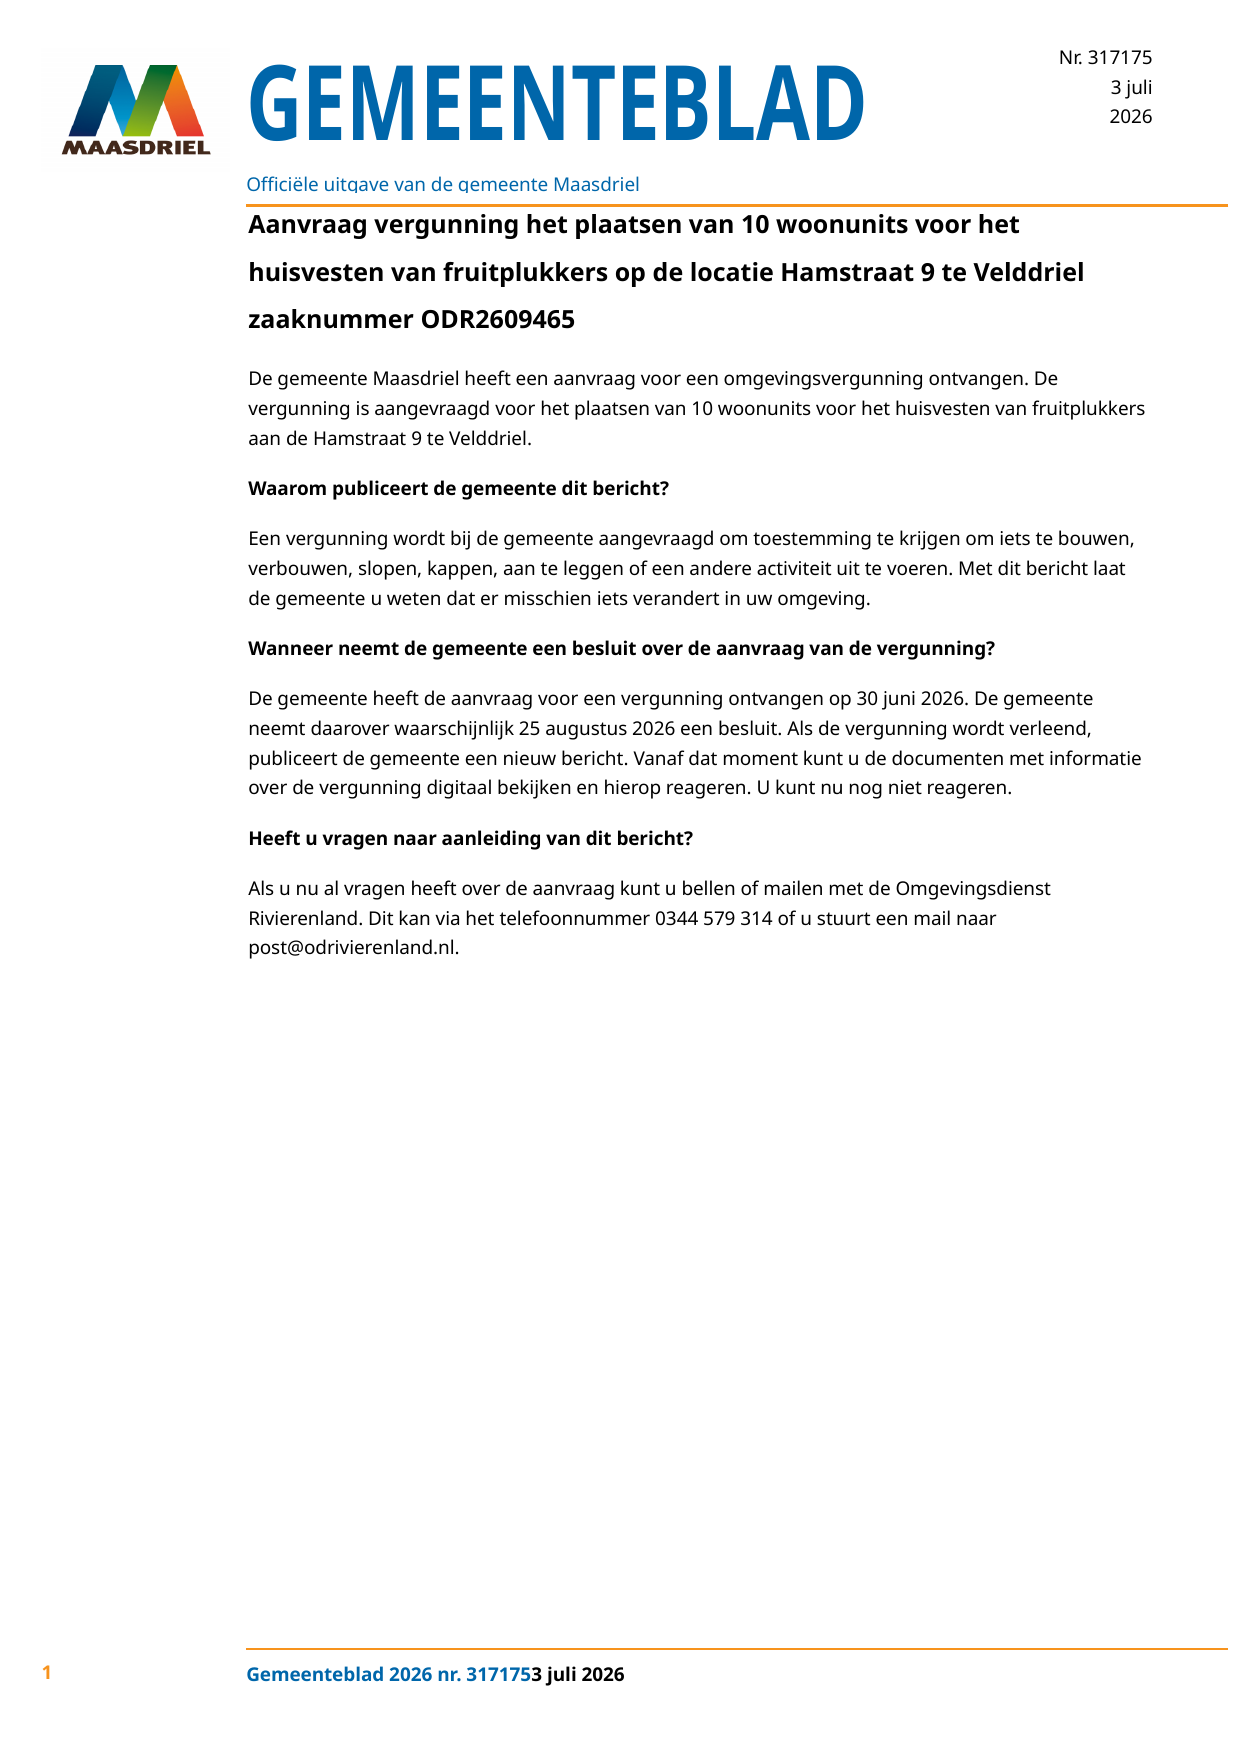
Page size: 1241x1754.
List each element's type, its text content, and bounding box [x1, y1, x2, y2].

text Een vergunning wordt bij de gemeente aangevraagd om toestemming te krijgen om iets te bouwen, verbouwen, slopen, kappen, aan te leggen of een andere activiteit uit te voeren. Met dit bericht laat de gemeente u weten dat er misschien iets verandert in uw omgeving. [248, 526, 1152, 610]
picture [41, 47, 231, 172]
text Waarom publiceert de gemeente dit bericht? [248, 475, 1152, 501]
text Wanneer neemt de gemeente een besluit over de aanvraag van de vergunning? [248, 635, 1152, 661]
text Heeft u vragen naar aanleiding van dit bericht? [248, 825, 1152, 850]
text De gemeente Maasdriel heeft een aanvraag voor een omgevingsvergunning ontvangen. De vergunning is aangevraagd voor het plaatsen van 10 woonunits voor het huisvesten van fruitplukkers aan de Hamstraat 9 te Velddriel. [248, 366, 1152, 450]
text De gemeente heeft de aanvraag voor een vergunning ontvangen op 30 juni 2026. De gemeente neemt daarover waarschijnlijk 25 augustus 2026 een besluit. Als de vergunning wordt verleend, publiceert de gemeente een nieuw bericht. Vanaf dat moment kunt u de documenten met informatie over de vergunning digitaal bekijken en hierop reageren. U kunt nu nog niet reageren. [248, 686, 1152, 800]
text Als u nu al vragen heeft over de aanvraag kunt u bellen of mailen met de Omgevingsdienst Rivierenland. Dit kan via het telefoonnummer 0344 579 314 of u stuurt een mail naar post@odrivierenland.nl. [248, 875, 1152, 960]
text Aanvraag vergunning het plaatsen van 10 woonunits voor het huisvesten van fruitplukkers op de locatie Hamstraat 9 te Velddriel zaaknummer ODR2609465 [248, 207, 1152, 336]
